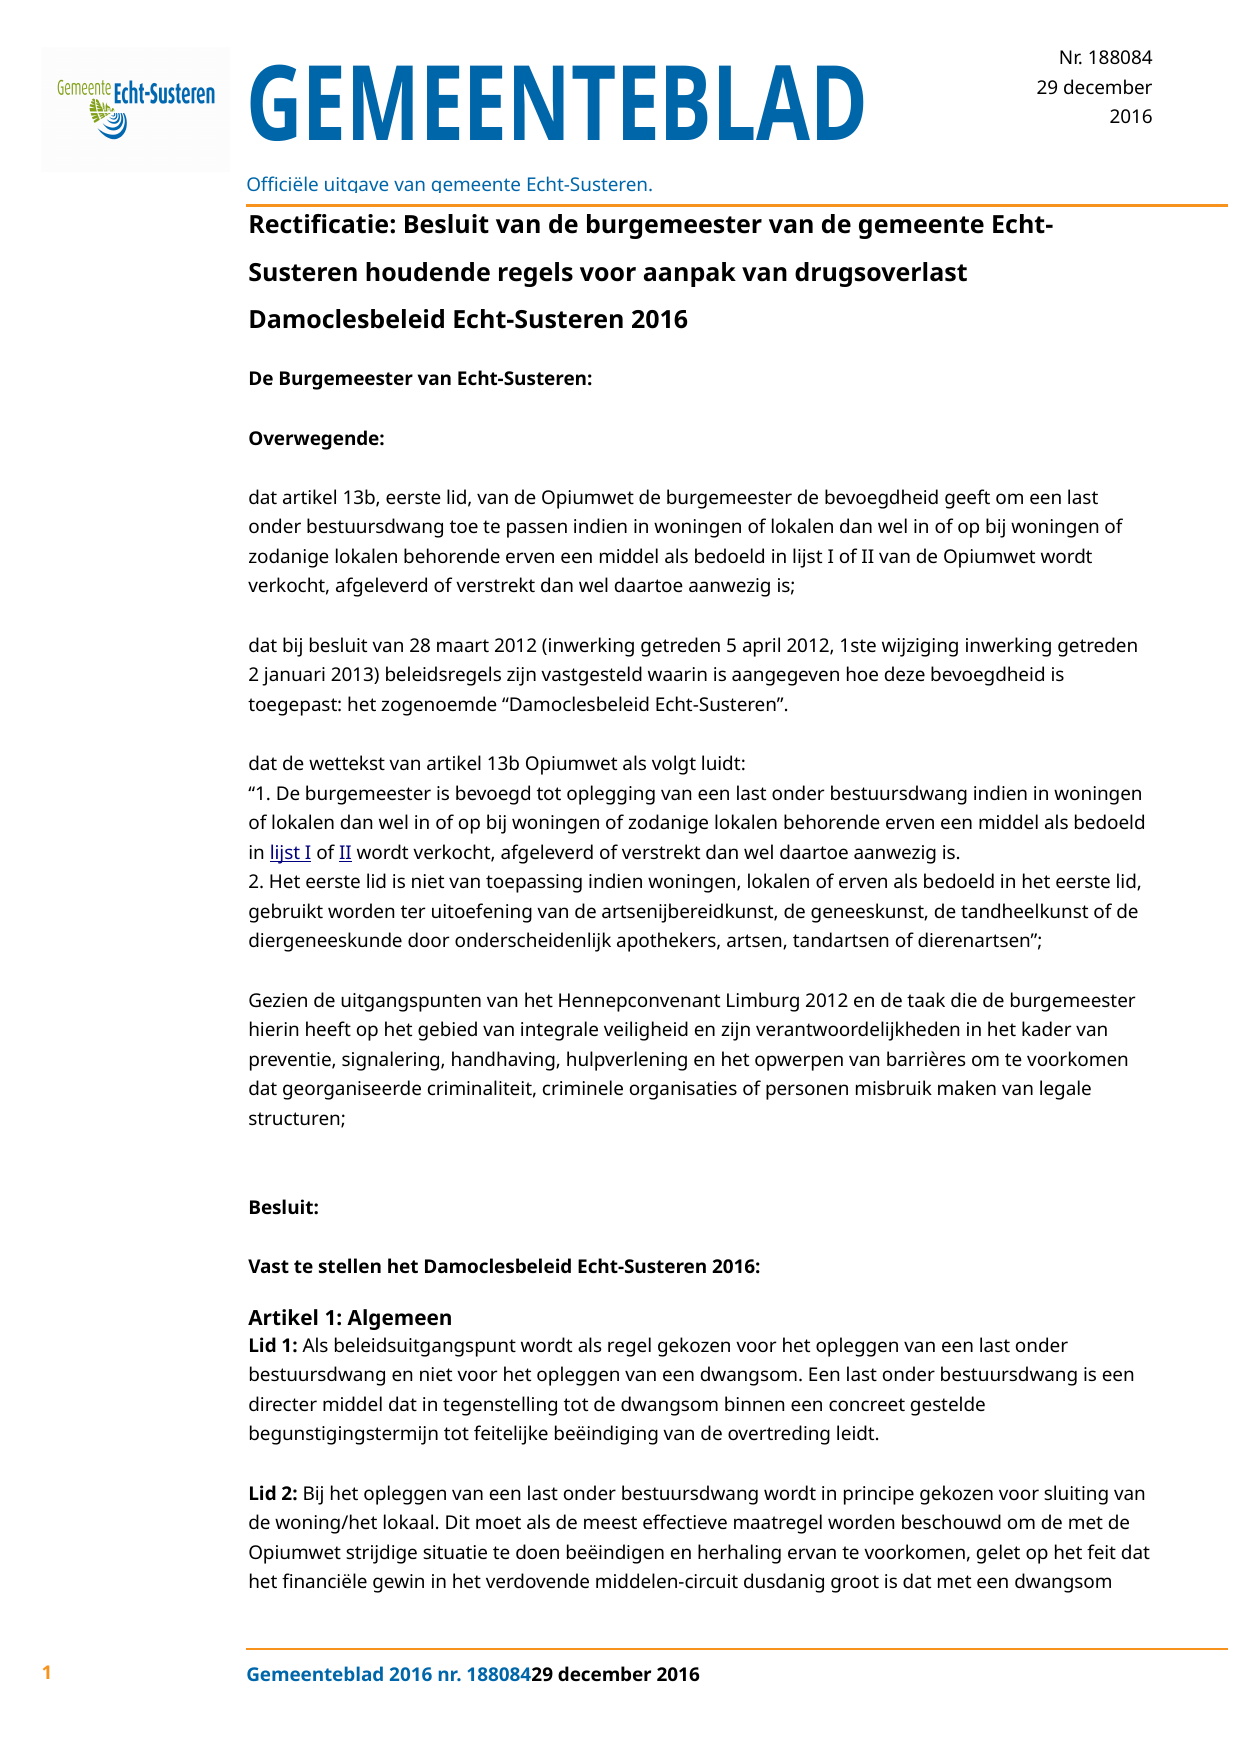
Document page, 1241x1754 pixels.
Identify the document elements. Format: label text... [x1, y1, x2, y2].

text Besluit: [248, 1194, 1152, 1219]
text Vast te stellen het Damoclesbeleid Echt-Susteren 2016: [248, 1253, 1152, 1279]
text Lid 1: Als beleidsuitgangspunt wordt als regel gekozen voor het opleggen van een last onder bestuursdwang en niet voor het opleggen van een dwangsom. Een last onder bestuursdwang is een directer middel dat in tegenstelling tot de dwangsom binnen een concreet gestelde begunstigingstermijn tot feitelijke beëindiging van de overtreding leidt. [248, 1332, 1152, 1446]
text Artikel 1: Algemeen [248, 1303, 1152, 1332]
text dat de wettekst van artikel 13b Opiumwet als volgt luidt: [248, 750, 1152, 776]
text 2. Het eerste lid is niet van toepassing indien woningen, lokalen of erven als bedoeld in het eerste lid, gebruikt worden ter uitoefening van de artsenijbereidkunst, de geneeskunst, de tandheelkunst of de diergeneeskunde door onderscheidenlijk apothekers, artsen, tandartsen of dierenartsen”; [248, 868, 1152, 953]
text “1. De burgemeester is bevoegd tot oplegging van een last onder bestuursdwang indien in woningen of lokalen dan wel in of op bij woningen of zodanige lokalen behorende erven een middel als bedoeld in lijst I of II wordt verkocht, afgeleverd of verstrekt dan wel daartoe aanwezig is. [248, 780, 1152, 864]
picture [41, 47, 231, 172]
text Rectificatie: Besluit van de burgemeester van de gemeente Echt-Susteren houdende regels voor aanpak van drugsoverlast Damoclesbeleid Echt-Susteren 2016 [248, 207, 1152, 336]
text Gezien de uitgangspunten van het Hennepconvenant Limburg 2012 en de taak die de burgemeester hierin heeft op het gebied van integrale veiligheid en zijn verantwoordelijkheden in het kader van preventie, signalering, handhaving, hulpverlening en het opwerpen van barrières om te voorkomen dat georganiseerde criminaliteit, criminele organisaties of personen misbruik maken van legale structuren; [248, 987, 1152, 1131]
text Overwegende: [248, 425, 1152, 450]
text De Burgemeester van Echt-Susteren: [248, 366, 1152, 391]
text Lid 2: Bij het opleggen van een last onder bestuursdwang wordt in principe gekozen voor sluiting van de woning/het lokaal. Dit moet als de meest effectieve maatregel worden beschouwd om de met de Opiumwet strijdige situatie te doen beëindigen en herhaling ervan te voorkomen, gelet op het feit dat het financiële gewin in het verdovende middelen-circuit dusdanig groot is dat met een dwangsom [248, 1480, 1152, 1594]
text dat artikel 13b, eerste lid, van de Opiumwet de burgemeester de bevoegdheid geeft om een last onder bestuursdwang toe te passen indien in woningen of lokalen dan wel in of op bij woningen of zodanige lokalen behorende erven een middel als bedoeld in lijst I of II van de Opiumwet wordt verkocht, afgeleverd of verstrekt dan wel daartoe aanwezig is; [248, 484, 1152, 598]
text dat bij besluit van 28 maart 2012 (inwerking getreden 5 april 2012, 1ste wijziging inwerking getreden 2 januari 2013) beleidsregels zijn vastgesteld waarin is aangegeven hoe deze bevoegdheid is toegepast: het zogenoemde “Damoclesbeleid Echt-Susteren”. [248, 632, 1152, 717]
